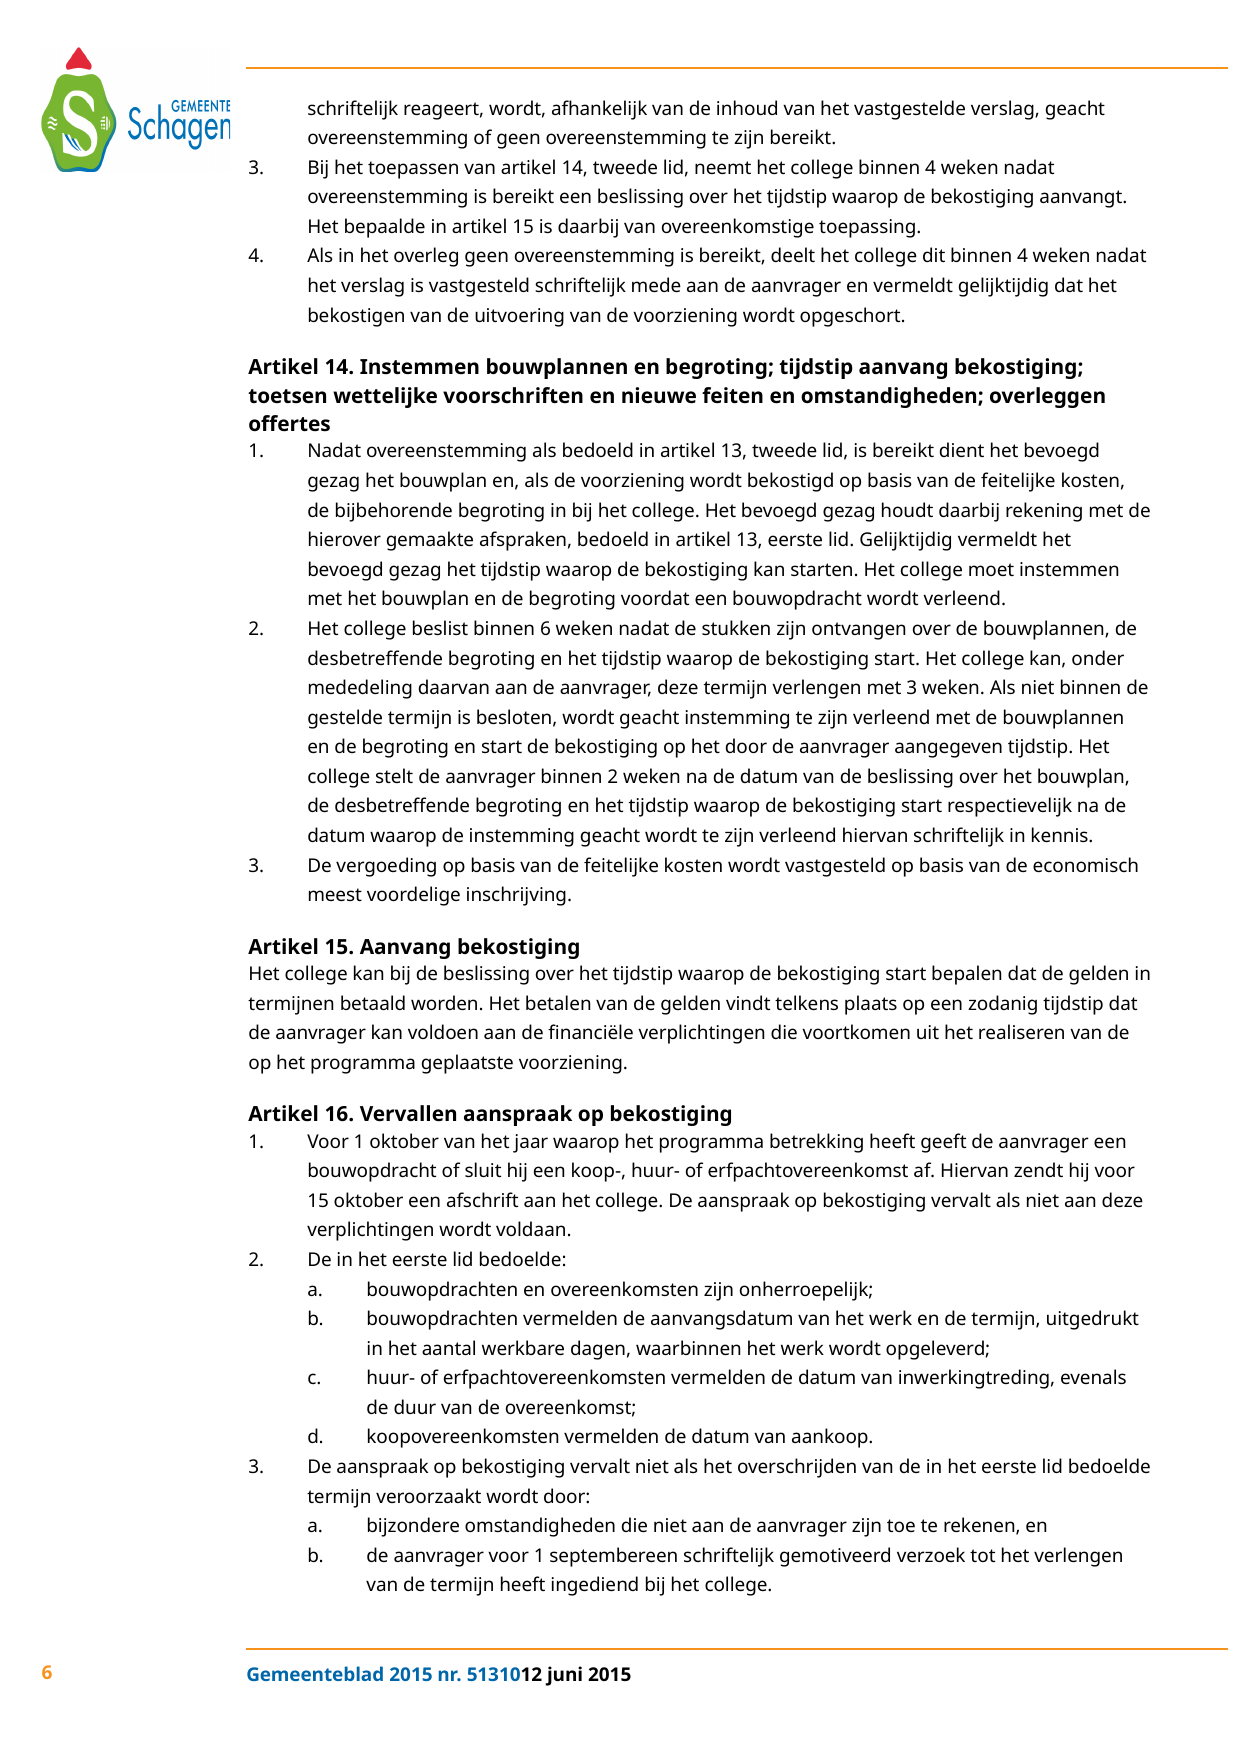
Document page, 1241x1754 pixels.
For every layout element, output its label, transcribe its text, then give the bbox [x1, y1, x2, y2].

list koopovereenkomsten vermelden de datum van aankoop. [307, 1424, 1152, 1449]
list De aanspraak op bekostiging vervalt niet als het overschrijden van de in het eerste lid bedoelde termijn veroorzaakt wordt door: [248, 1453, 1152, 1508]
list bijzondere omstandigheden die niet aan de aanvrager zijn toe te rekenen, en [307, 1512, 1152, 1538]
picture [41, 47, 231, 172]
list huur- of erfpachtovereenkomsten vermelden de datum van inwerkingtreding, evenals de duur van de overeenkomst; [307, 1364, 1152, 1420]
list De in het eerste lid bedoelde: [248, 1246, 1152, 1272]
list de aanvrager voor 1 septembereen schriftelijk gemotiveerd verzoek tot het verlengen van de termijn heeft ingediend bij het college. [307, 1542, 1152, 1597]
list schriftelijk reageert, wordt, afhankelijk van de inhoud van het vastgestelde verslag, geacht overeenstemming of geen overeenstemming te zijn bereikt. [248, 95, 1152, 150]
text Artikel 15. Aanvang bekostiging [248, 932, 1152, 960]
list Voor 1 oktober van het jaar waarop het programma betrekking heeft geeft de aanvrager een bouwopdracht of sluit hij een koop-, huur- of erfpachtovereenkomst af. Hiervan zendt hij voor 15 oktober een afschrift aan het college. De aanspraak op bekostiging vervalt als niet aan deze verplichtingen wordt voldaan. [248, 1128, 1152, 1242]
list Als in het overleg geen overeenstemming is bereikt, deelt het college dit binnen 4 weken nadat het verslag is vastgesteld schriftelijk mede aan de aanvrager en vermeldt gelijktijdig dat het bekostigen van de uitvoering van de voorziening wordt opgeschort. [248, 243, 1152, 328]
list bouwopdrachten vermelden de aanvangsdatum van het werk en de termijn, uitgedrukt in het aantal werkbare dagen, waarbinnen het werk wordt opgeleverd; [307, 1305, 1152, 1361]
list De vergoeding op basis van de feitelijke kosten wordt vastgesteld op basis van de economisch meest voordelige inschrijving. [248, 852, 1152, 907]
list bouwopdrachten en overeenkomsten zijn onherroepelijk; [307, 1276, 1152, 1301]
text Het college kan bij de beslissing over het tijdstip waarop de bekostiging start bepalen dat de gelden in termijnen betaald worden. Het betalen van de gelden vindt telkens plaats op een zodanig tijdstip dat de aanvrager kan voldoen aan de financiële verplichtingen die voortkomen uit het realiseren van de op het programma geplaatste voorziening. [248, 960, 1152, 1075]
list Het college beslist binnen 6 weken nadat de stukken zijn ontvangen over de bouwplannen, de desbetreffende begroting en het tijdstip waarop de bekostiging start. Het college kan, onder mededeling daarvan aan de aanvrager, deze termijn verlengen met 3 weken. Als niet binnen de gestelde termijn is besloten, wordt geacht instemming te zijn verleend met de bouwplannen en de begroting en start de bekostiging op het door de aanvrager aangegeven tijdstip. Het college stelt de aanvrager binnen 2 weken na de datum van de beslissing over het bouwplan, de desbetreffende begroting en het tijdstip waarop de bekostiging start respectievelijk na de datum waarop de instemming geacht wordt te zijn verleend hiervan schriftelijk in kennis. [248, 615, 1152, 848]
text Artikel 16. Vervallen aanspraak op bekostiging [248, 1099, 1152, 1128]
list Nadat overeenstemming als bedoeld in artikel 13, tweede lid, is bereikt dient het bevoegd gezag het bouwplan en, als de voorziening wordt bekostigd op basis van de feitelijke kosten, de bijbehorende begroting in bij het college. Het bevoegd gezag houdt daarbij rekening met de hierover gemaakte afspraken, bedoeld in artikel 13, eerste lid. Gelijktijdig vermeldt het bevoegd gezag het tijdstip waarop de bekostiging kan starten. Het college moet instemmen met het bouwplan en de begroting voordat een bouwopdracht wordt verleend. [248, 438, 1152, 611]
text Artikel 14. Instemmen bouwplannen en begroting; tijdstip aanvang bekostiging; toetsen wettelijke voorschriften en nieuwe feiten en omstandigheden; overleggen offertes [248, 352, 1152, 438]
list Bij het toepassen van artikel 14, tweede lid, neemt het college binnen 4 weken nadat overeenstemming is bereikt een beslissing over het tijdstip waarop de bekostiging aanvangt. Het bepaalde in artikel 15 is daarbij van overeenkomstige toepassing. [248, 154, 1152, 239]
